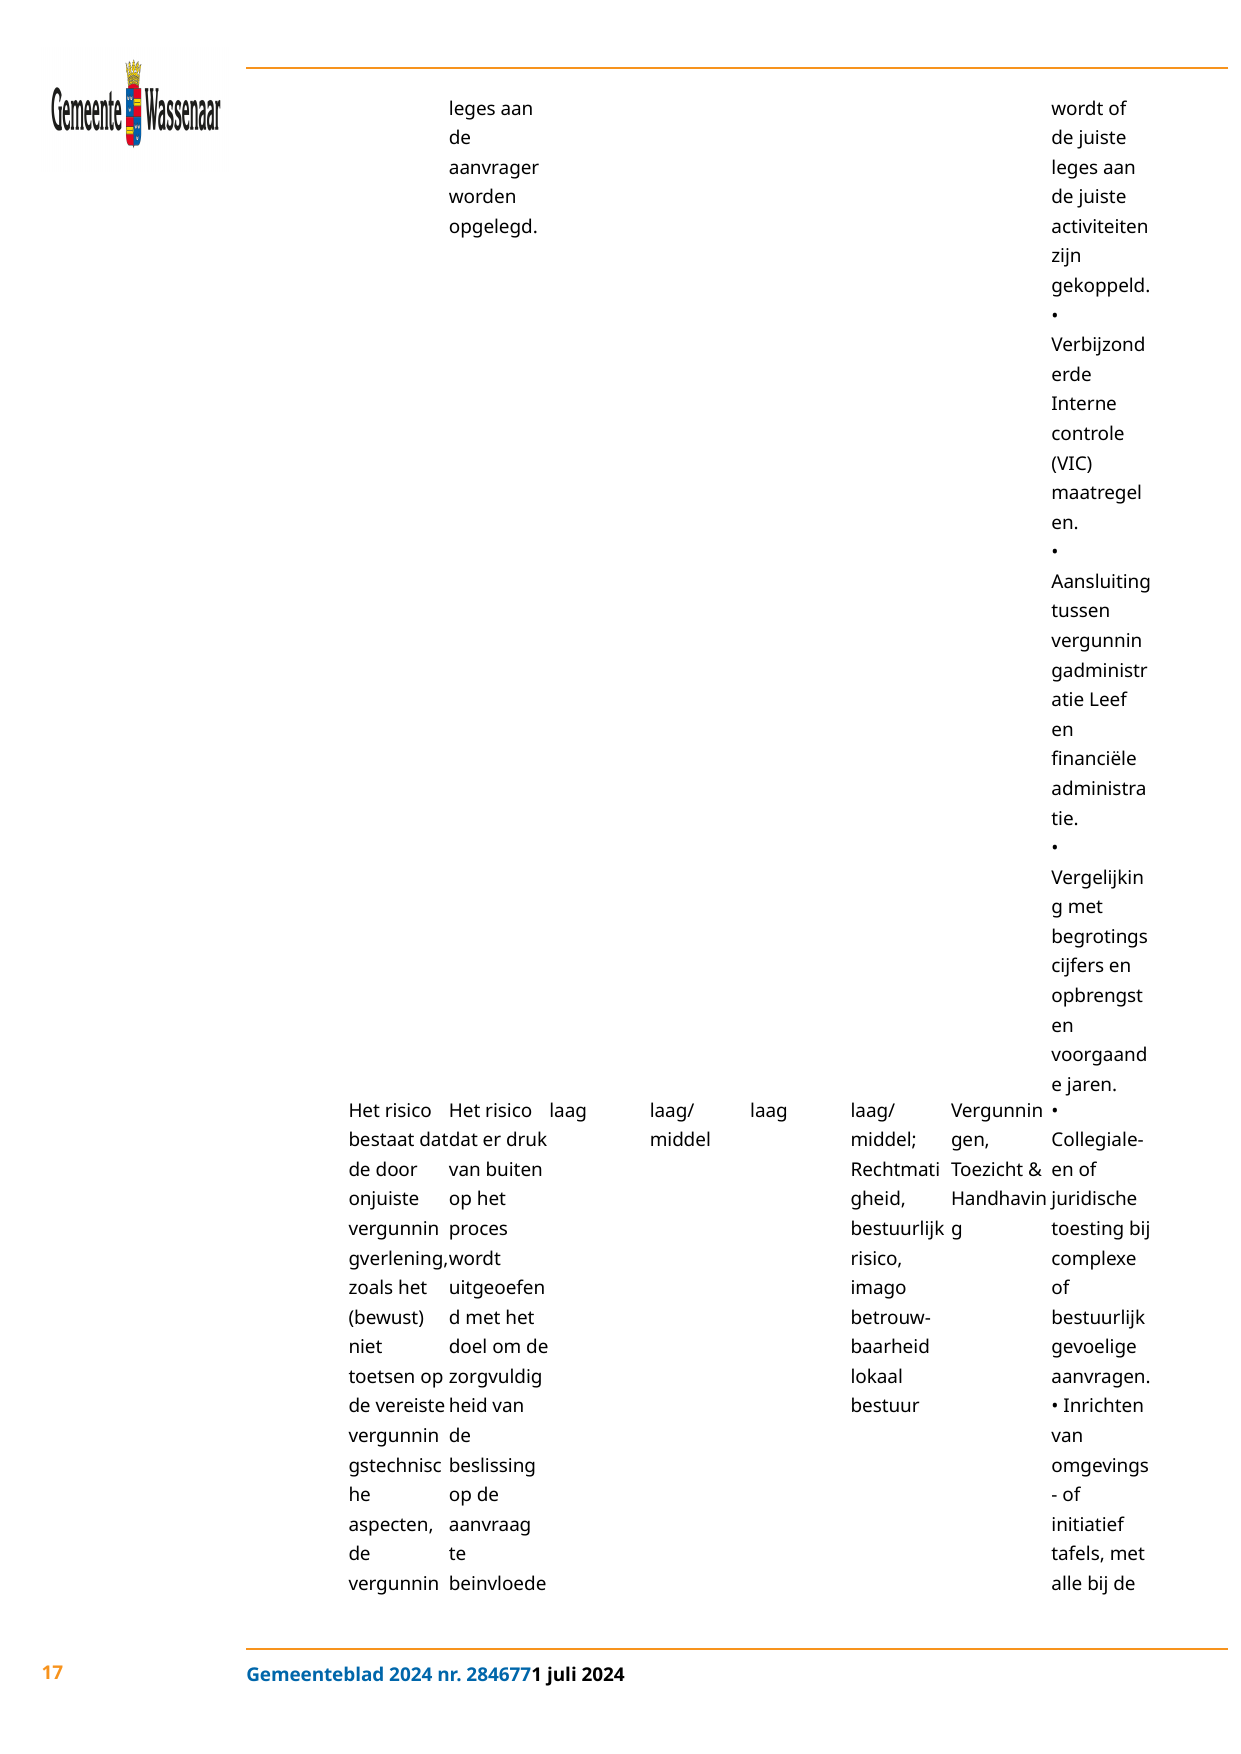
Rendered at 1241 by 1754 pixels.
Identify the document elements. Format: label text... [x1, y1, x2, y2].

table_cell [348, 95, 449, 1097]
table_cell laag [750, 1097, 850, 1596]
table_cell laag/middel; Rechtmatigheid, bestuurlijk risico, imago betrouw-baarheid lokaal bestuur [850, 1097, 951, 1596]
table_cell Het risico dat er druk van buiten op het proces wordt uitgeoefend met het doel om de zorgvuldigheid van de beslissing op de aanvraag te beinvloede [449, 1097, 549, 1596]
picture [41, 47, 231, 172]
table_cell • Collegiale- en of juridische toesting bij complexe of bestuurlijk gevoelige aanvragen. • Inrichten van omgevings- of initiatief tafels, met alle bij de [1051, 1097, 1152, 1596]
table_cell [750, 95, 850, 1097]
table_cell laag/middel [650, 1097, 750, 1596]
table_cell Het risico bestaat dat de door onjuiste vergunningverlening, zoals het (bewust) niet toetsen op de vereiste vergunningstechnische aspecten, de vergunnin [348, 1097, 449, 1596]
table_cell wordt of de juiste leges aan de juiste activiteiten zijn gekoppeld. • Verbijzonderde Interne controle (VIC) maatregelen. • Aansluiting tussen vergunningadministratie Leef en financiële administratie. • Vergelijking met begrotingscijfers en opbrengsten voorgaande jaren. [1051, 95, 1152, 1097]
table_cell [248, 95, 348, 1097]
table_cell [850, 95, 951, 1097]
table_cell [549, 95, 649, 1097]
table_cell Vergunningen, Toezicht & Handhaving [951, 1097, 1051, 1596]
table_cell [650, 95, 750, 1097]
table_cell laag [549, 1097, 649, 1596]
table_cell leges aan de aanvrager worden opgelegd. [449, 95, 549, 1097]
table_cell [951, 95, 1051, 1097]
table_cell [248, 1097, 348, 1596]
